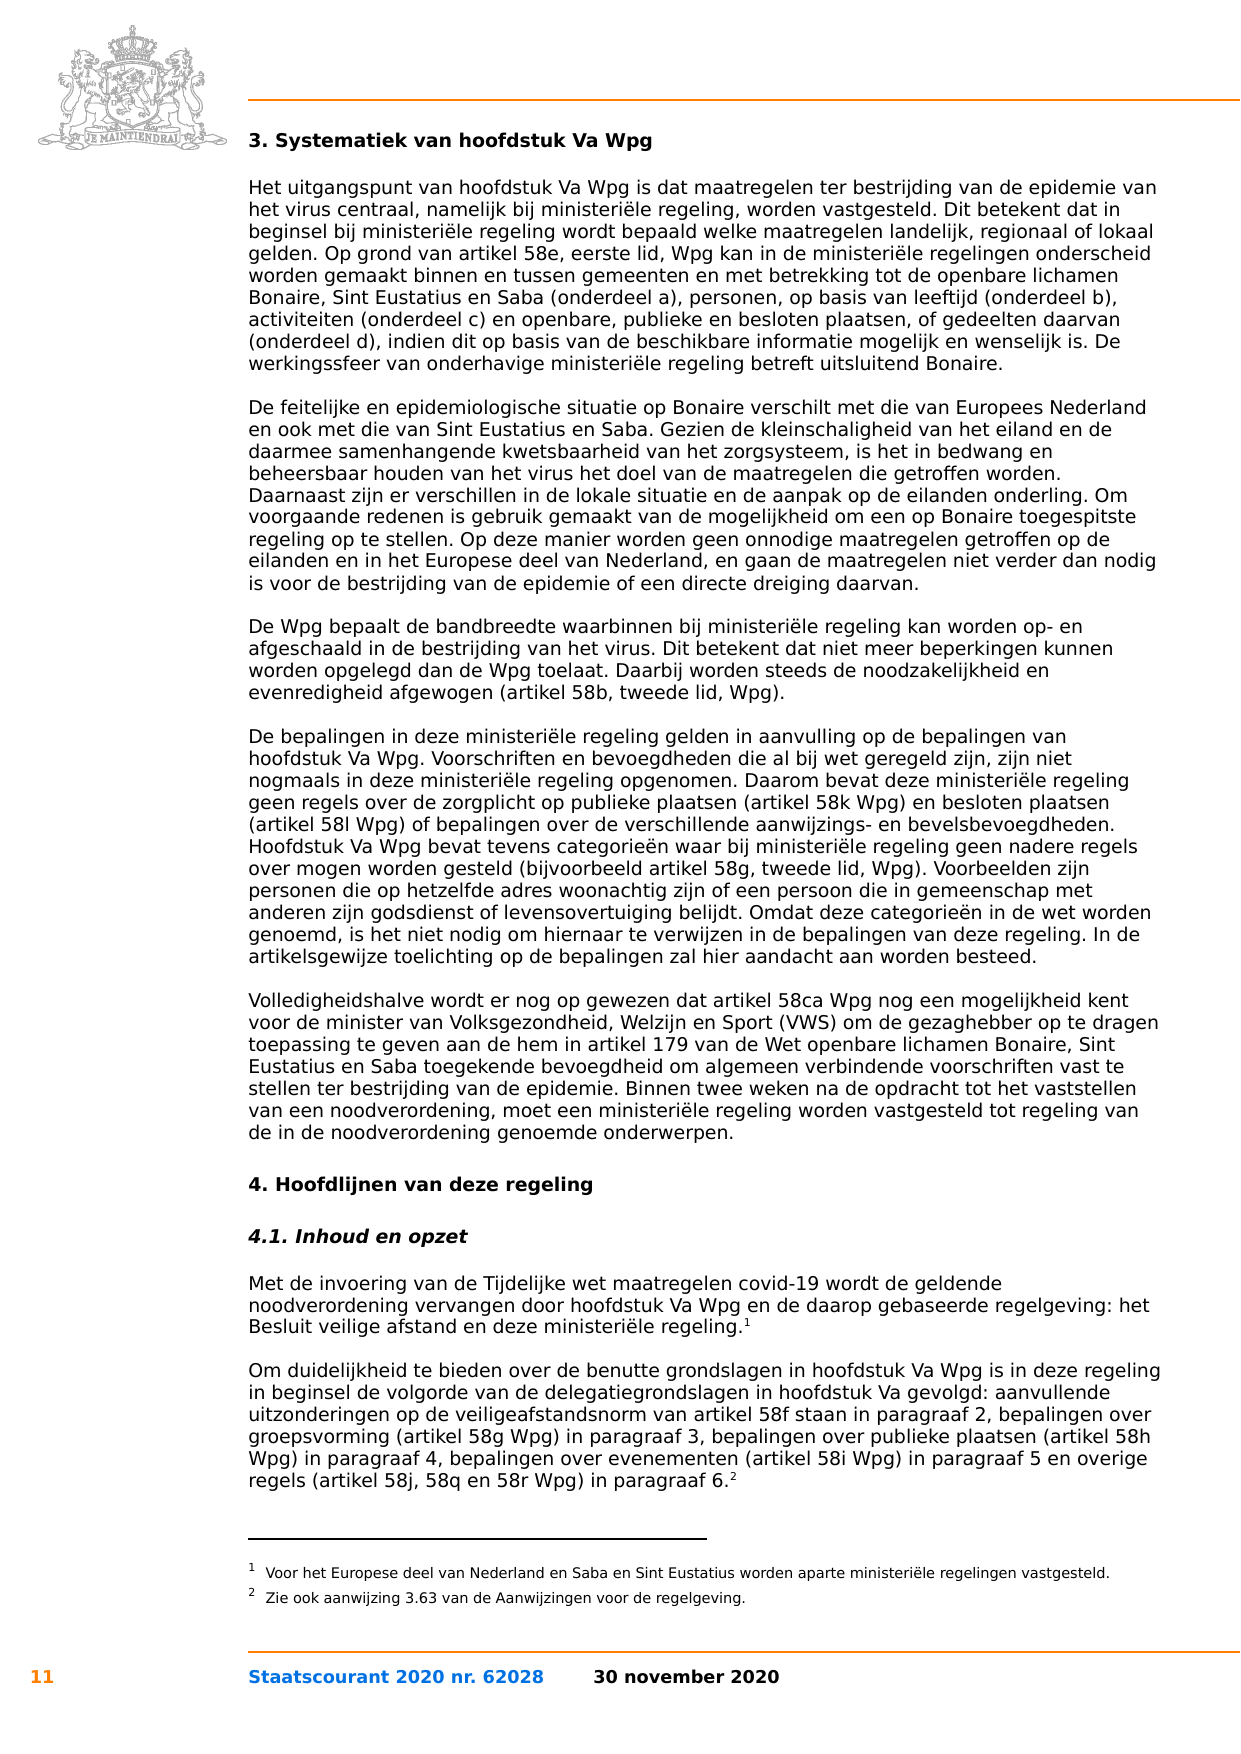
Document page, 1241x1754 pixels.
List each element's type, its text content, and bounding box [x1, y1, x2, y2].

subtitle 4. Hoofdlijnen van deze regeling [248, 1173, 1163, 1196]
text De Wpg bepaalt de bandbreedte waarbinnen bij ministeriële regeling kan worden op- en afgeschaald in de bestrijding van het virus. Dit betekent dat niet meer beperkingen kunnen worden opgelegd dan de Wpg toelaat. Daarbij worden steeds de noodzakelijkheid en evenredigheid afgewogen (artikel 58b, tweede lid, Wpg). [248, 616, 1163, 704]
subtitle 4.1. Inhoud en opzet [248, 1226, 1163, 1247]
text Het uitgangspunt van hoofdstuk Va Wpg is dat maatregelen ter bestrijding van de epidemie van het virus centraal, namelijk bij ministeriële regeling, worden vastgesteld. Dit betekent dat in beginsel bij ministeriële regeling wordt bepaald welke maatregelen landelijk, regionaal of lokaal gelden. Op grond van artikel 58e, eerste lid, Wpg kan in de ministeriële regelingen onderscheid worden gemaakt binnen en tussen gemeenten en met betrekking tot de openbare lichamen Bonaire, Sint Eustatius en Saba (onderdeel a), personen, op basis van leeftijd (onderdeel b), activiteiten (onderdeel c) en openbare, publieke en besloten plaatsen, of gedeelten daarvan (onderdeel d), indien dit op basis van de beschikbare informatie mogelijk en wenselijk is. De werkingssfeer van onderhavige ministeriële regeling betreft uitsluitend Bonaire. [248, 177, 1163, 375]
text De feitelijke en epidemiologische situatie op Bonaire verschilt met die van Europees Nederland en ook met die van Sint Eustatius en Saba. Gezien de kleinschaligheid van het eiland en de daarmee samenhangende kwetsbaarheid van het zorgsysteem, is het in bedwang en beheersbaar houden van het virus het doel van de maatregelen die getroffen worden. Daarnaast zijn er verschillen in de lokale situatie en de aanpak op de eilanden onderling. Om voorgaande redenen is gebruik gemaakt van de mogelijkheid om een op Bonaire toegespitste regeling op te stellen. Op deze manier worden geen onnodige maatregelen getroffen op de eilanden en in het Europese deel van Nederland, en gaan de maatregelen niet verder dan nodig is voor de bestrijding van de epidemie of een directe dreiging daarvan. [248, 397, 1163, 594]
text Zie ook aanwijzing 3.63 van de Aanwijzingen voor de regelgeving. [248, 1586, 1163, 1608]
text Voor het Europese deel van Nederland en Saba en Sint Eustatius worden aparte ministeriële regelingen vastgesteld. [248, 1561, 1163, 1583]
subtitle 3. Systematiek van hoofdstuk Va Wpg [248, 130, 1163, 152]
text Met de invoering van de Tijdelijke wet maatregelen covid-19 wordt de geldende noodverordening vervangen door hoofdstuk Va Wpg en de daarop gebaseerde regelgeving: het Besluit veilige afstand en deze ministeriële regeling. [248, 1272, 1163, 1338]
text Om duidelijkheid te bieden over de benutte grondslagen in hoofdstuk Va Wpg is in deze regeling in beginsel de volgorde van de delegatiegrondslagen in hoofdstuk Va gevolgd: aanvullende uitzonderingen op de veiligeafstandsnorm van artikel 58f staan in paragraaf 2, bepalingen over groepsvorming (artikel 58g Wpg) in paragraaf 3, bepalingen over publieke plaatsen (artikel 58h Wpg) in paragraaf 4, bepalingen over evenementen (artikel 58i Wpg) in paragraaf 5 en overige regels (artikel 58j, 58q en 58r Wpg) in paragraaf 6. [248, 1360, 1163, 1492]
text Volledigheidshalve wordt er nog op gewezen dat artikel 58ca Wpg nog een mogelijkheid kent voor de minister van Volksgezondheid, Welzijn en Sport (VWS) om de gezaghebber op te dragen toepassing te geven aan de hem in artikel 179 van de Wet openbare lichamen Bonaire, Sint Eustatius en Saba toegekende bevoegdheid om algemeen verbindende voorschriften vast te stellen ter bestrijding van de epidemie. Binnen twee weken na de opdracht tot het vaststellen van een noodverordening, moet een ministeriële regeling worden vastgesteld tot regeling van de in de noodverordening genoemde onderwerpen. [248, 990, 1163, 1143]
text De bepalingen in deze ministeriële regeling gelden in aanvulling op de bepalingen van hoofdstuk Va Wpg. Voorschriften en bevoegdheden die al bij wet geregeld zijn, zijn niet nogmaals in deze ministeriële regeling opgenomen. Daarom bevat deze ministeriële regeling geen regels over de zorgplicht op publieke plaatsen (artikel 58k Wpg) en besloten plaatsen (artikel 58l Wpg) of bepalingen over de verschillende aanwijzings- en bevelsbevoegdheden. Hoofdstuk Va Wpg bevat tevens categorieën waar bij ministeriële regeling geen nadere regels over mogen worden gesteld (bijvoorbeeld artikel 58g, tweede lid, Wpg). Voorbeelden zijn personen die op hetzelfde adres woonachtig zijn of een persoon die in gemeenschap met anderen zijn godsdienst of levensovertuiging belijdt. Omdat deze categorieën in de wet worden genoemd, is het niet nodig om hiernaar te verwijzen in de bepalingen van deze regeling. In de artikelsgewijze toelichting op de bepalingen zal hier aandacht aan worden besteed. [248, 726, 1163, 968]
picture [38, 25, 227, 150]
